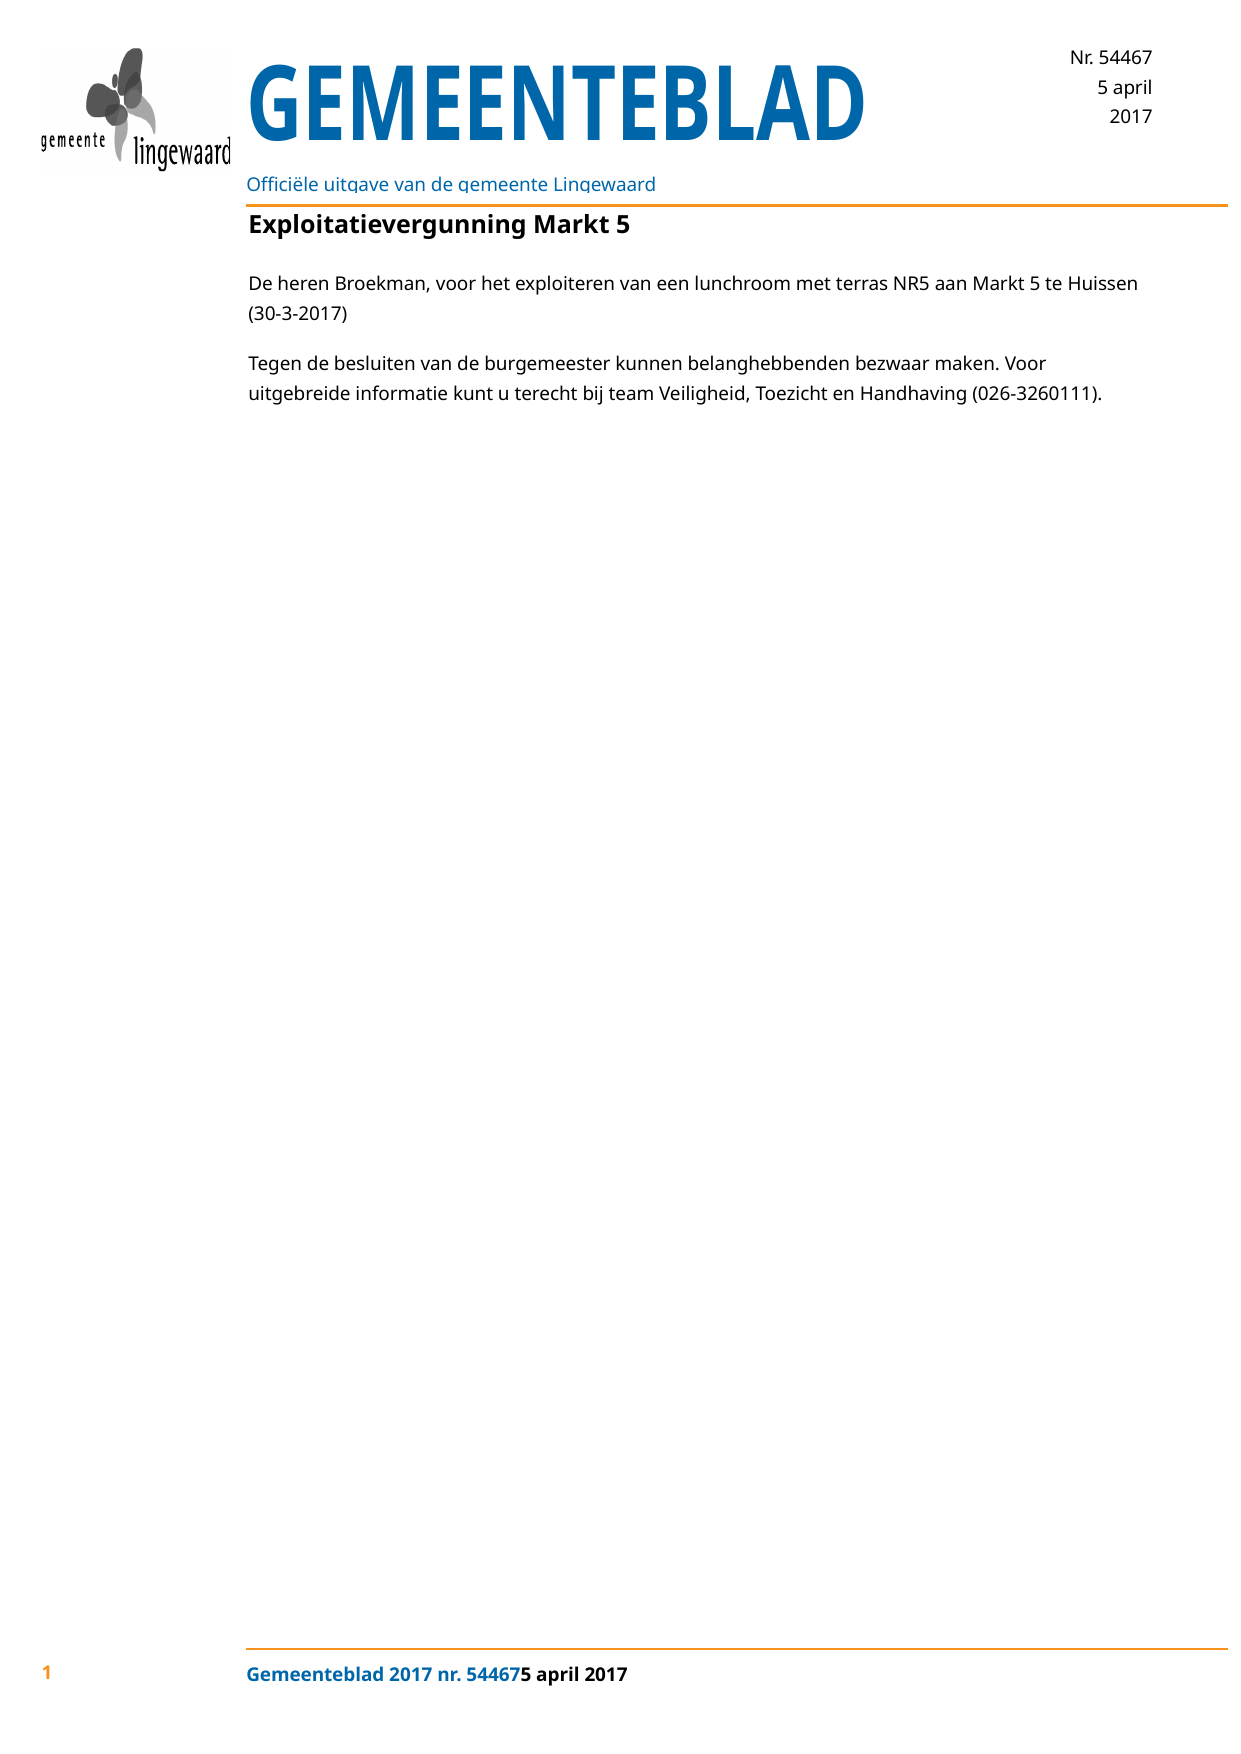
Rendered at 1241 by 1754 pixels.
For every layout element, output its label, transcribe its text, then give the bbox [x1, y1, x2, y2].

text De heren Broekman, voor het exploiteren van een lunchroom met terras NR5 aan Markt 5 te Huissen (30-3-2017) [248, 270, 1152, 326]
text Tegen de besluiten van de burgemeester kunnen belanghebbenden bezwaar maken. Voor uitgebreide informatie kunt u terecht bij team Veiligheid, Toezicht en Handhaving (026-3260111). [248, 350, 1152, 406]
text Exploitatievergunning Markt 5 [248, 207, 1152, 241]
picture [41, 47, 231, 172]
